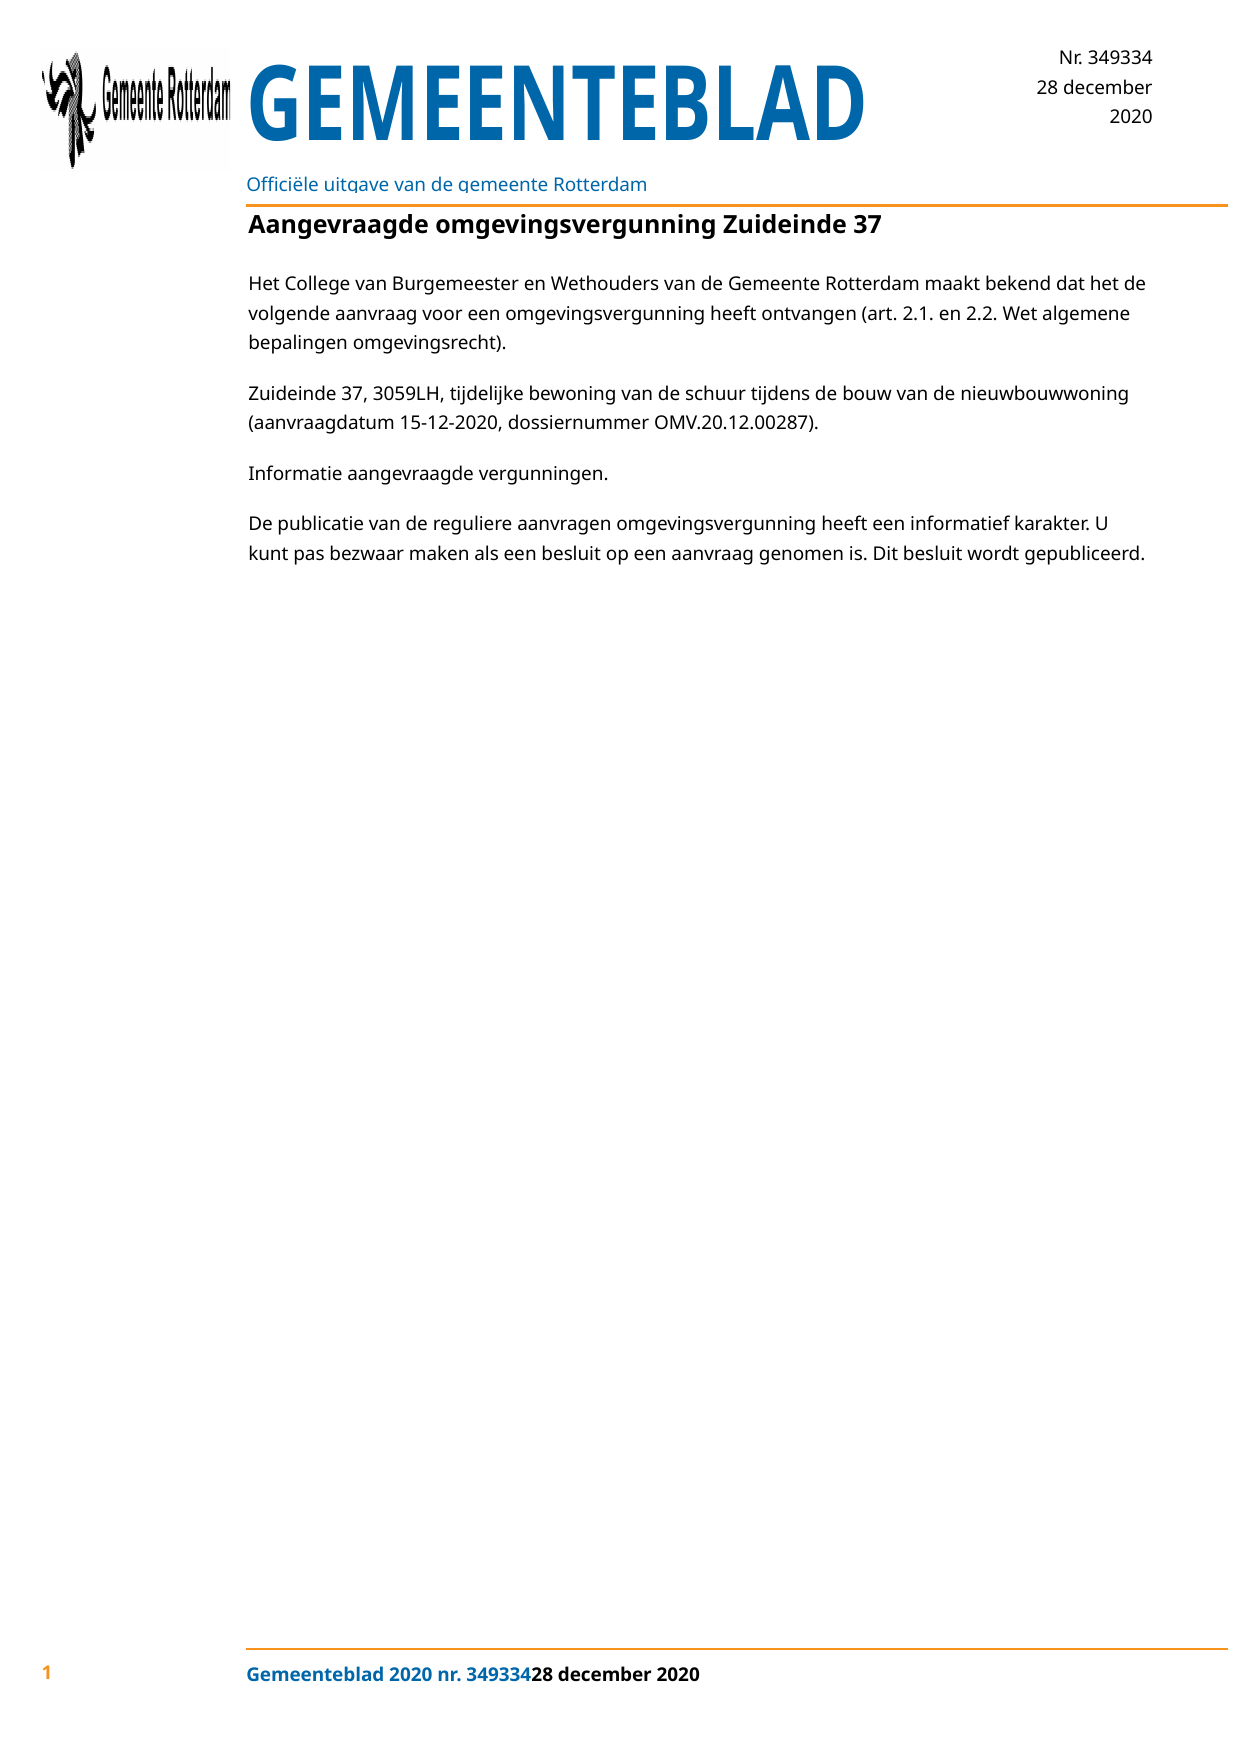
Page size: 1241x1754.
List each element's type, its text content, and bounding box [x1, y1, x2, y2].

text Informatie aangevraagde vergunningen. [248, 460, 1152, 486]
text Het College van Burgemeester en Wethouders van de Gemeente Rotterdam maakt bekend dat het de volgende aanvraag voor een omgevingsvergunning heeft ontvangen (art. 2.1. en 2.2. Wet algemene bepalingen omgevingsrecht). [248, 270, 1152, 355]
text Aangevraagde omgevingsvergunning Zuideinde 37 [248, 207, 1152, 241]
picture [41, 47, 231, 172]
text De publicatie van de reguliere aanvragen omgevingsvergunning heeft een informatief karakter. U kunt pas bezwaar maken als een besluit op een aanvraag genomen is. Dit besluit wordt gepubliceerd. [248, 510, 1152, 566]
text Zuideinde 37, 3059LH, tijdelijke bewoning van de schuur tijdens de bouw van de nieuwbouwwoning (aanvraagdatum 15-12-2020, dossiernummer OMV.20.12.00287). [248, 380, 1152, 435]
